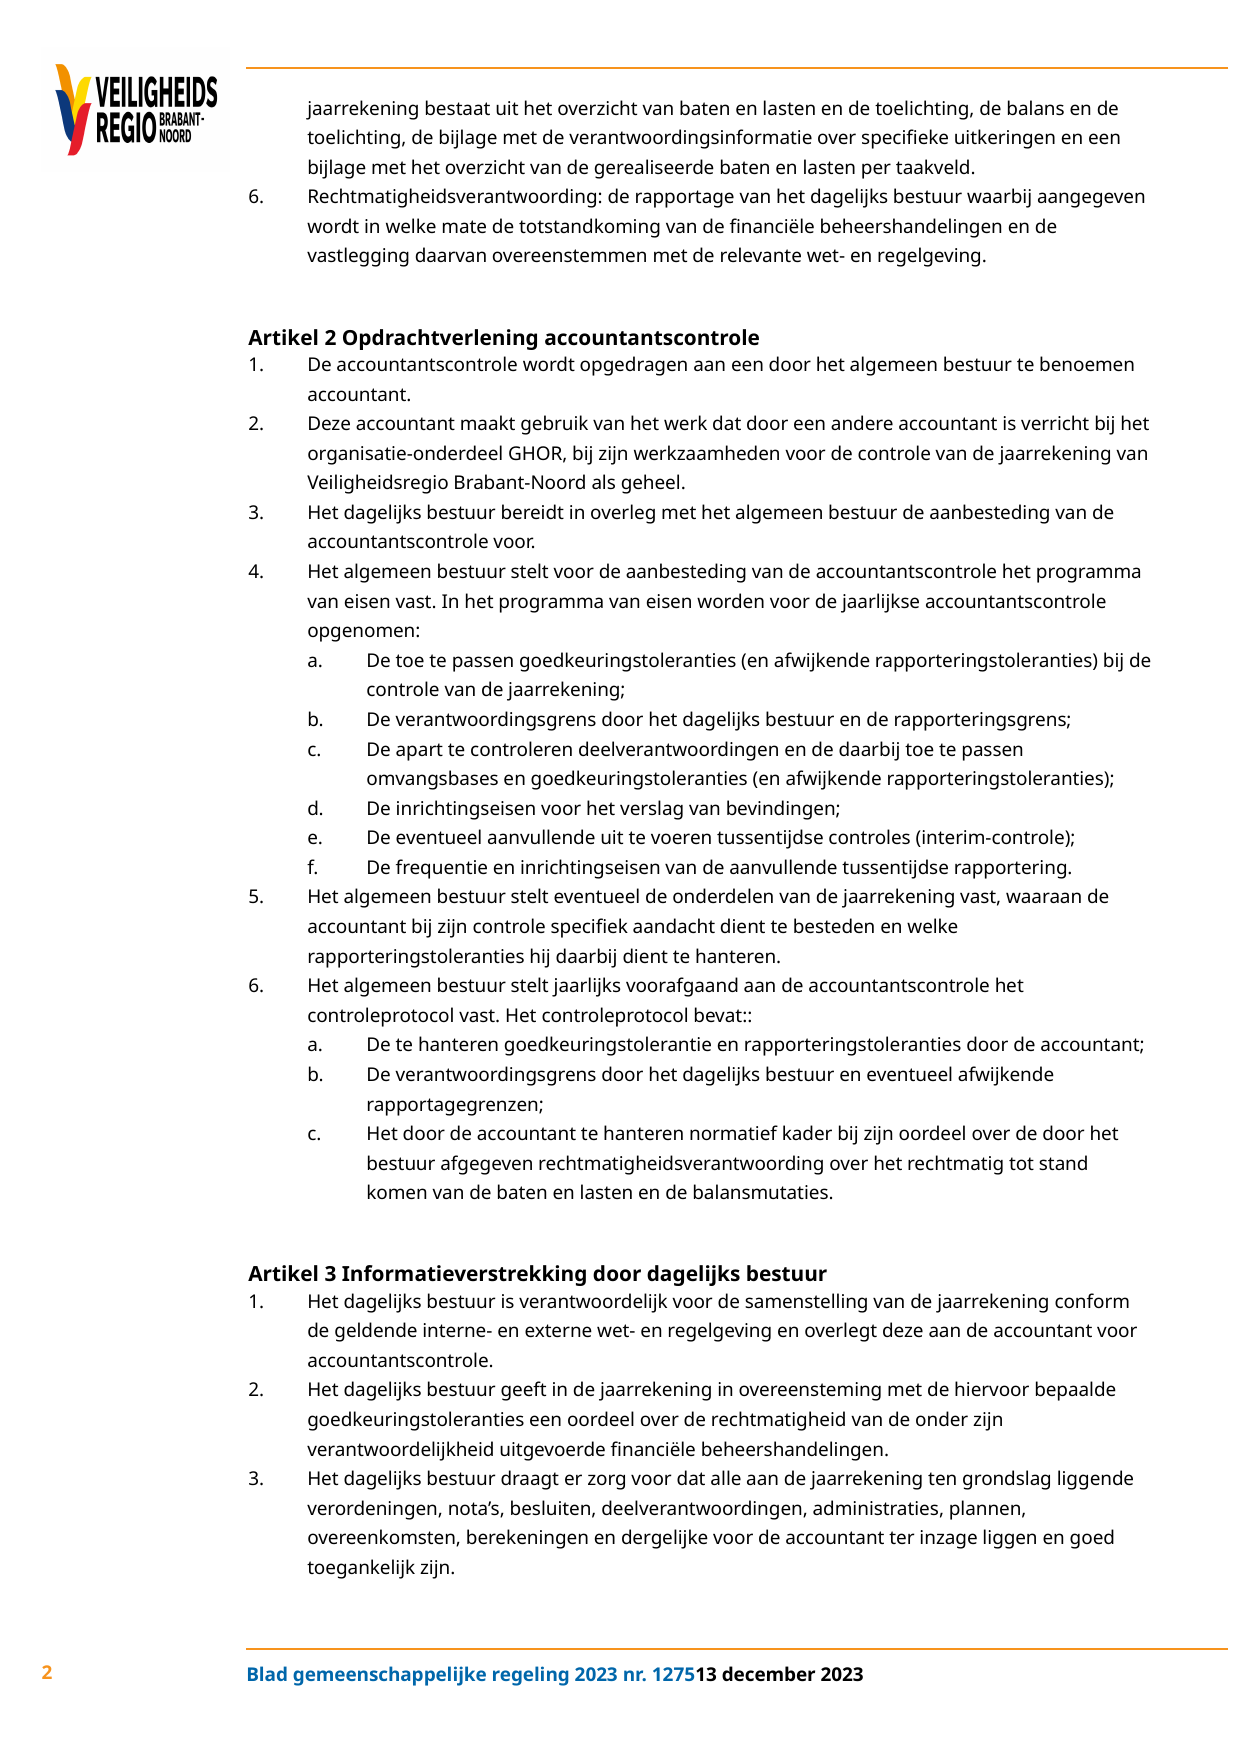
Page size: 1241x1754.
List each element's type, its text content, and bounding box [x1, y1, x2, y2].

list Het door de accountant te hanteren normatief kader bij zijn oordeel over de door het bestuur afgegeven rechtmatigheidsverantwoording over het rechtmatig tot stand komen van de baten en lasten en de balansmutaties. [307, 1120, 1152, 1205]
list Het dagelijks bestuur is verantwoordelijk voor de samenstelling van de jaarrekening conform de geldende interne- en externe wet- en regelgeving en overlegt deze aan de accountant voor accountantscontrole. [248, 1288, 1152, 1373]
text Artikel 2 Opdrachtverlening accountantscontrole [248, 323, 1152, 351]
list Het dagelijks bestuur bereidt in overleg met het algemeen bestuur de aanbesteding van de accountantscontrole voor. [248, 499, 1152, 554]
list Deze accountant maakt gebruik van het werk dat door een andere accountant is verricht bij het organisatie-onderdeel GHOR, bij zijn werkzaamheden voor de controle van de jaarrekening van Veiligheidsregio Brabant-Noord als geheel. [248, 410, 1152, 495]
list De apart te controleren deelverantwoordingen en de daarbij toe te passen omvangsbases en goedkeuringstoleranties (en afwijkende rapporteringstoleranties); [307, 736, 1152, 791]
list Het algemeen bestuur stelt voor de aanbesteding van de accountantscontrole het programma van eisen vast. In het programma van eisen worden voor de jaarlijkse accountantscontrole opgenomen: [248, 558, 1152, 643]
list Rechtmatigheidsverantwoording: de rapportage van het dagelijks bestuur waarbij aangegeven wordt in welke mate de totstandkoming van de financiële beheershandelingen en de vastlegging daarvan overeenstemmen met de relevante wet- en regelgeving. [248, 183, 1152, 268]
list Het algemeen bestuur stelt jaarlijks voorafgaand aan de accountantscontrole het controleprotocol vast. Het controleprotocol bevat:: [248, 972, 1152, 1028]
list De verantwoordingsgrens door het dagelijks bestuur en de rapporteringsgrens; [307, 706, 1152, 732]
list De frequentie en inrichtingseisen van de aanvullende tussentijdse rapportering. [307, 854, 1152, 880]
list Het dagelijks bestuur geeft in de jaarrekening in overeensteming met de hiervoor bepaalde goedkeuringstoleranties een oordeel over de rechtmatigheid van de onder zijn verantwoordelijkheid uitgevoerde financiële beheershandelingen. [248, 1377, 1152, 1462]
list De inrichtingseisen voor het verslag van bevindingen; [307, 795, 1152, 821]
list De accountantscontrole wordt opgedragen aan een door het algemeen bestuur te benoemen accountant. [248, 351, 1152, 406]
text Artikel 3 Informatieverstrekking door dagelijks bestuur [248, 1259, 1152, 1288]
list De verantwoordingsgrens door het dagelijks bestuur en eventueel afwijkende rapportagegrenzen; [307, 1061, 1152, 1116]
list Het algemeen bestuur stelt eventueel de onderdelen van de jaarrekening vast, waaraan de accountant bij zijn controle specifiek aandacht dient te besteden en welke rapporteringstoleranties hij daarbij dient te hanteren. [248, 884, 1152, 968]
list Het dagelijks bestuur draagt er zorg voor dat alle aan de jaarrekening ten grondslag liggende verordeningen, nota’s, besluiten, deelverantwoordingen, administraties, plannen, overeenkomsten, berekeningen en dergelijke voor de accountant ter inzage liggen en goed toegankelijk zijn. [248, 1465, 1152, 1580]
picture [41, 47, 231, 172]
list De te hanteren goedkeuringstolerantie en rapporteringstoleranties door de accountant; [307, 1032, 1152, 1057]
list jaarrekening bestaat uit het overzicht van baten en lasten en de toelichting, de balans en de toelichting, de bijlage met de verantwoordingsinformatie over specifieke uitkeringen en een bijlage met het overzicht van de gerealiseerde baten en lasten per taakveld. [248, 95, 1152, 180]
list De eventueel aanvullende uit te voeren tussentijdse controles (interim-controle); [307, 824, 1152, 850]
list De toe te passen goedkeuringstoleranties (en afwijkende rapporteringstoleranties) bij de controle van de jaarrekening; [307, 647, 1152, 702]
